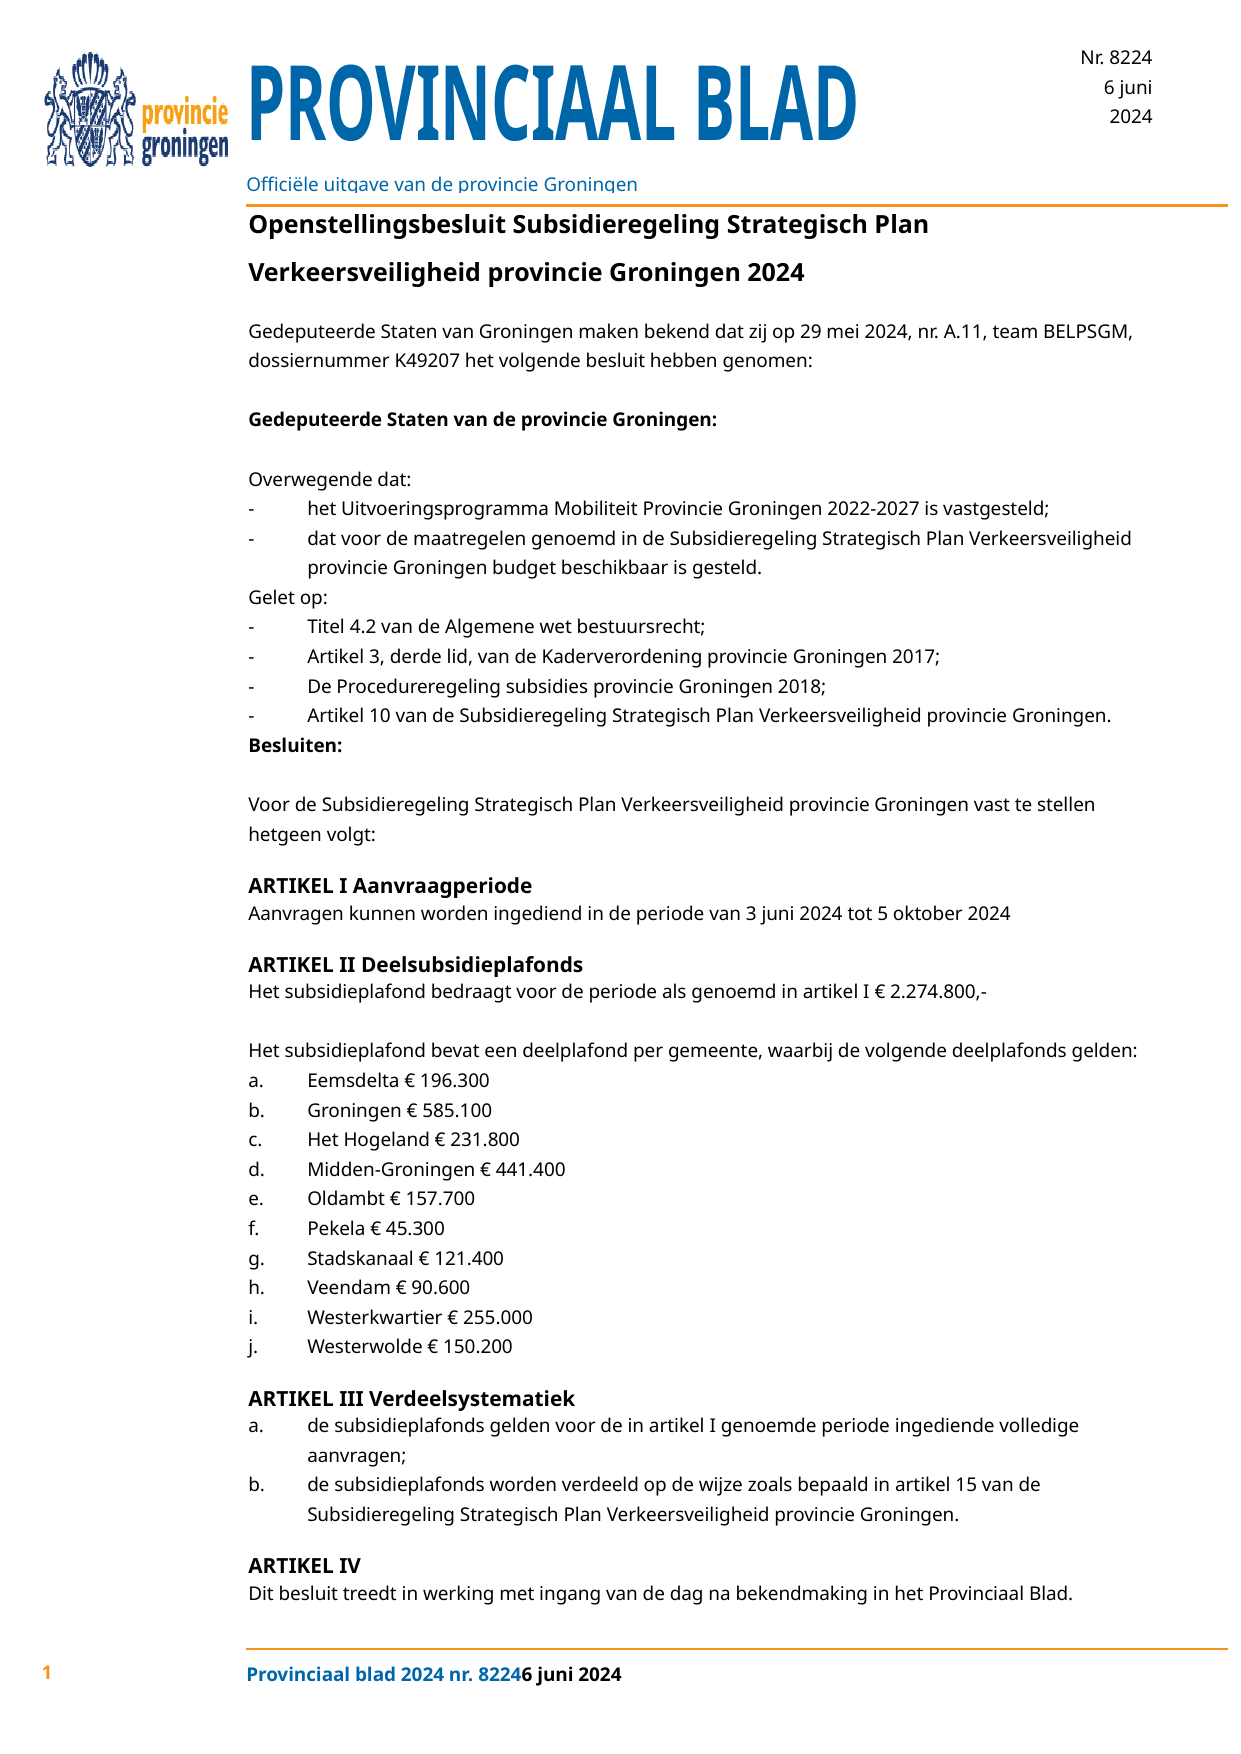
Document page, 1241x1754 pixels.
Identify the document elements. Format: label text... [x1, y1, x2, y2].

list Pekela € 45.300 [248, 1215, 1152, 1241]
text Overwegende dat: [248, 466, 1152, 492]
text ARTIKEL II Deelsubsidieplafonds [248, 950, 1152, 978]
text ARTIKEL IV [248, 1552, 1152, 1580]
text Besluiten: [248, 732, 1152, 758]
list Het Hogeland € 231.800 [248, 1126, 1152, 1152]
picture [41, 47, 231, 172]
text Aanvragen kunnen worden ingediend in de periode van 3 juni 2024 tot 5 oktober 2024 [248, 900, 1152, 925]
list dat voor de maatregelen genoemd in de Subsidieregeling Strategisch Plan Verkeersveiligheid provincie Groningen budget beschikbaar is gesteld. [248, 525, 1152, 580]
list Artikel 3, derde lid, van de Kaderverordening provincie Groningen 2017; [248, 643, 1152, 669]
list Westerwolde € 150.200 [248, 1333, 1152, 1359]
list Artikel 10 van de Subsidieregeling Strategisch Plan Verkeersveiligheid provincie Groningen. [248, 702, 1152, 728]
text Openstellingsbesluit Subsidieregeling Strategisch Plan Verkeersveiligheid provincie Groningen 2024 [248, 207, 1152, 288]
list het Uitvoeringsprogramma Mobiliteit Provincie Groningen 2022-2027 is vastgesteld; [248, 495, 1152, 521]
text ARTIKEL I Aanvraagperiode [248, 871, 1152, 900]
list Titel 4.2 van de Algemene wet bestuursrecht; [248, 614, 1152, 639]
text Gedeputeerde Staten van Groningen maken bekend dat zij op 29 mei 2024, nr. A.11, team BELPSGM, dossiernummer K49207 het volgende besluit hebben genomen: [248, 318, 1152, 373]
list Groningen € 585.100 [248, 1097, 1152, 1123]
list Veendam € 90.600 [248, 1274, 1152, 1300]
list de subsidieplafonds gelden voor de in artikel I genoemde periode ingediende volledige aanvragen; [248, 1412, 1152, 1468]
list Midden-Groningen € 441.400 [248, 1156, 1152, 1182]
list Eemsdelta € 196.300 [248, 1067, 1152, 1093]
text ARTIKEL III Verdeelsystematiek [248, 1384, 1152, 1412]
text Gedeputeerde Staten van de provincie Groningen: [248, 407, 1152, 432]
list Oldambt € 157.700 [248, 1186, 1152, 1211]
text Gelet op: [248, 584, 1152, 610]
list De Procedureregeling subsidies provincie Groningen 2018; [248, 673, 1152, 699]
text Dit besluit treedt in werking met ingang van de dag na bekendmaking in het Provinciaal Blad. [248, 1580, 1152, 1606]
list Westerkwartier € 255.000 [248, 1304, 1152, 1330]
text Voor de Subsidieregeling Strategisch Plan Verkeersveiligheid provincie Groningen vast te stellen hetgeen volgt: [248, 791, 1152, 847]
list Stadskanaal € 121.400 [248, 1245, 1152, 1271]
text Het subsidieplafond bevat een deelplafond per gemeente, waarbij de volgende deelplafonds gelden: [248, 1038, 1152, 1063]
text Het subsidieplafond bedraagt voor de periode als genoemd in artikel I € 2.274.800,- [248, 978, 1152, 1004]
list de subsidieplafonds worden verdeeld op de wijze zoals bepaald in artikel 15 van de Subsidieregeling Strategisch Plan Verkeersveiligheid provincie Groningen. [248, 1472, 1152, 1527]
